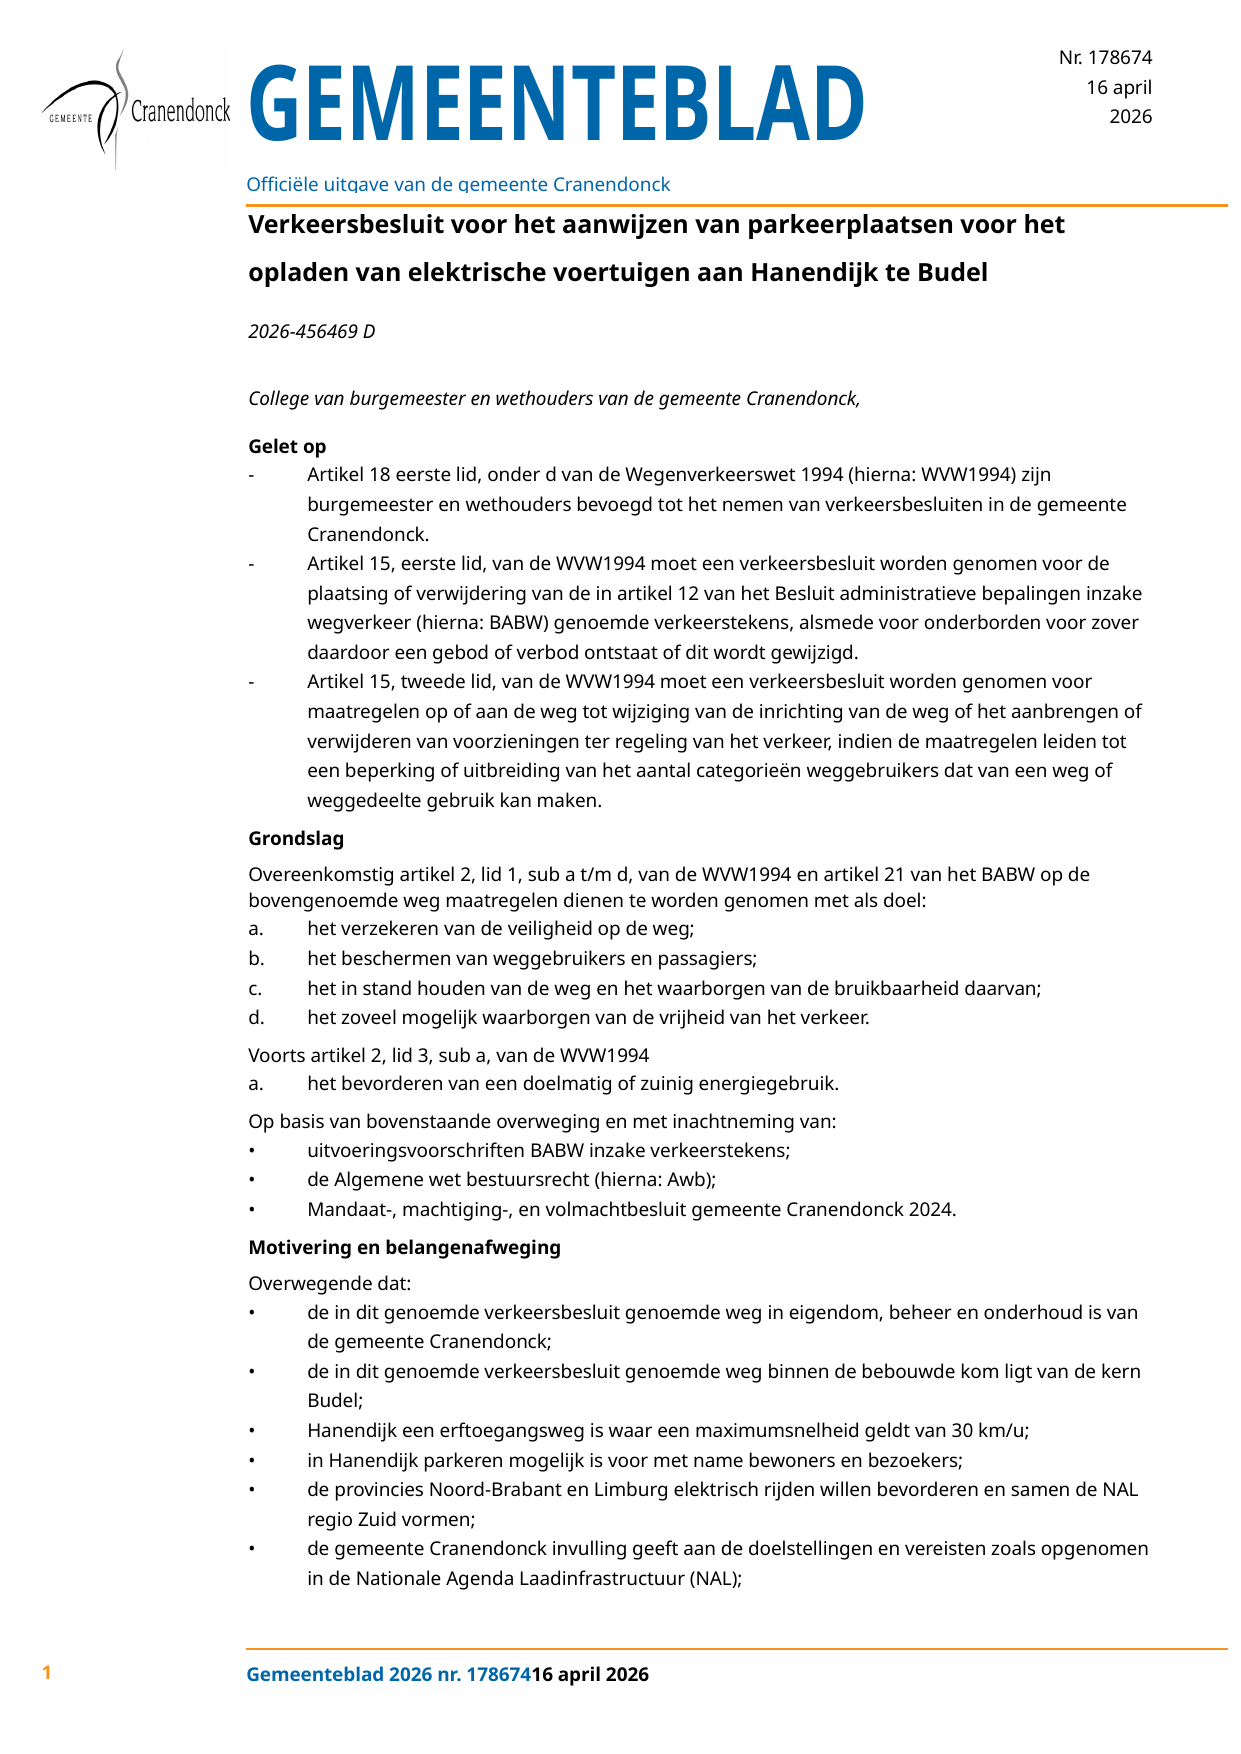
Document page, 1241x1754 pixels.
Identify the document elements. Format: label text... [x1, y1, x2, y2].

list Artikel 18 eerste lid, onder d van de Wegenverkeerswet 1994 (hierna: WVW1994) zijn burgemeester en wethouders bevoegd tot het nemen van verkeersbesluiten in de gemeente Cranendonck. [248, 462, 1152, 546]
text Grondslag [248, 825, 1152, 851]
text Op basis van bovenstaande overweging en met inachtneming van: [248, 1108, 1152, 1134]
text College van burgemeester en wethouders van de gemeente Cranendonck, [248, 386, 1152, 411]
text Verkeersbesluit voor het aanwijzen van parkeerplaatsen voor het opladen van elektrische voertuigen aan Hanendijk te Budel [248, 207, 1152, 288]
picture [41, 47, 231, 172]
list de provincies Noord-Brabant en Limburg elektrisch rijden willen bevorderen en samen de NAL regio Zuid vormen; [248, 1476, 1152, 1532]
list het zoveel mogelijk waarborgen van de vrijheid van het verkeer. [248, 1004, 1152, 1030]
list de in dit genoemde verkeersbesluit genoemde weg in eigendom, beheer en onderhoud is van de gemeente Cranendonck; [248, 1299, 1152, 1354]
list het in stand houden van de weg en het waarborgen van de bruikbaarheid daarvan; [248, 975, 1152, 1001]
list Artikel 15, eerste lid, van de WVW1994 moet een verkeersbesluit worden genomen voor de plaatsing of verwijdering van de in artikel 12 van het Besluit administratieve bepalingen inzake wegverkeer (hierna: BABW) genoemde verkeerstekens, alsmede voor onderborden voor zover daardoor een gebod of verbod ontstaat of dit wordt gewijzigd. [248, 550, 1152, 665]
text 2026-456469 D [248, 318, 1152, 344]
text Motivering en belangenafweging [248, 1234, 1152, 1260]
list het beschermen van weggebruikers en passagiers; [248, 945, 1152, 971]
text Gelet op [248, 433, 1152, 459]
list de Algemene wet bestuursrecht (hierna: Awb); [248, 1166, 1152, 1192]
list Mandaat-, machtiging-, en volmachtbesluit gemeente Cranendonck 2024. [248, 1196, 1152, 1222]
list Hanendijk een erftoegangsweg is waar een maximumsnelheid geldt van 30 km/u; [248, 1417, 1152, 1443]
list de in dit genoemde verkeersbesluit genoemde weg binnen de bebouwde kom ligt van de kern Budel; [248, 1358, 1152, 1413]
text Overeenkomstig artikel 2, lid 1, sub a t/m d, van de WVW1994 en artikel 21 van het BABW op de bovengenoemde weg maatregelen dienen te worden genomen met als doel: [248, 862, 1152, 913]
list het bevorderen van een doelmatig of zuinig energiegebruik. [248, 1071, 1152, 1096]
text Overwegende dat: [248, 1271, 1152, 1296]
list uitvoeringsvoorschriften BABW inzake verkeerstekens; [248, 1137, 1152, 1163]
list in Hanendijk parkeren mogelijk is voor met name bewoners en bezoekers; [248, 1447, 1152, 1473]
list Artikel 15, tweede lid, van de WVW1994 moet een verkeersbesluit worden genomen voor maatregelen op of aan de weg tot wijziging van de inrichting van de weg of het aanbrengen of verwijderen van voorzieningen ter regeling van het verkeer, indien de maatregelen leiden tot een beperking of uitbreiding van het aantal categorieën weggebruikers dat van een weg of weggedeelte gebruik kan maken. [248, 669, 1152, 813]
list de gemeente Cranendonck invulling geeft aan de doelstellingen en vereisten zoals opgenomen in de Nationale Agenda Laadinfrastructuur (NAL); [248, 1536, 1152, 1591]
list het verzekeren van de veiligheid op de weg; [248, 916, 1152, 941]
text Voorts artikel 2, lid 3, sub a, van de WVW1994 [248, 1042, 1152, 1068]
